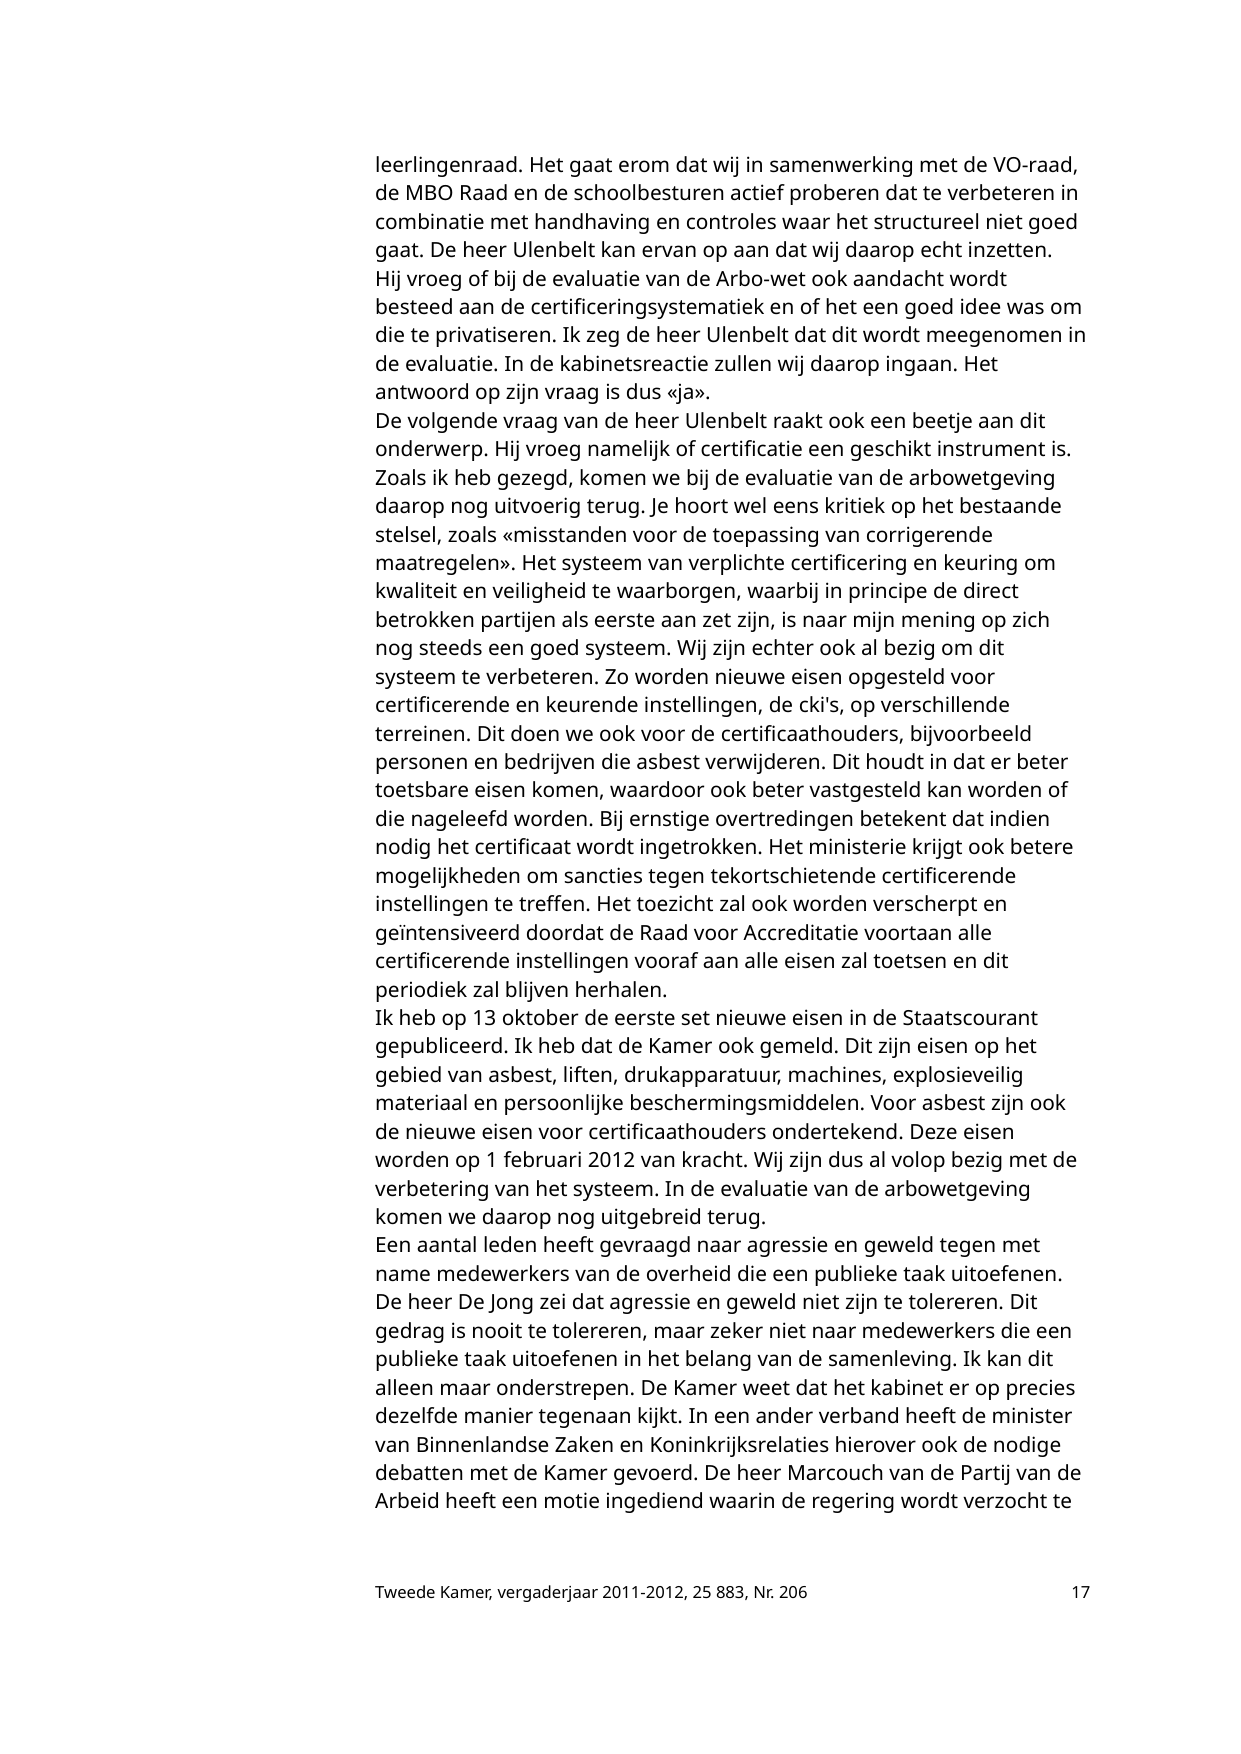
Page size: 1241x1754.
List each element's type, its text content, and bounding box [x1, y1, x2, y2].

text Een aantal leden heeft gevraagd naar agressie en geweld tegen met name medewerkers van de overheid die een publieke taak uitoefenen. De heer De Jong zei dat agressie en geweld niet zijn te tolereren. Dit gedrag is nooit te tolereren, maar zeker niet naar medewerkers die een publieke taak uitoefenen in het belang van de samenleving. Ik kan dit alleen maar onderstrepen. De Kamer weet dat het kabinet er op precies dezelfde manier tegenaan kijkt. In een ander verband heeft de minister van Binnenlandse Zaken en Koninkrijksrelaties hierover ook de nodige debatten met de Kamer gevoerd. De heer Marcouch van de Partij van de Arbeid heeft een motie ingediend waarin de regering wordt verzocht te [375, 1231, 1090, 1515]
text Ik heb op 13 oktober de eerste set nieuwe eisen in de Staatscourant gepubliceerd. Ik heb dat de Kamer ook gemeld. Dit zijn eisen op het gebied van asbest, liften, drukapparatuur, machines, explosieveilig materiaal en persoonlijke beschermingsmiddelen. Voor asbest zijn ook de nieuwe eisen voor certificaathouders ondertekend. Deze eisen worden op 1 februari 2012 van kracht. Wij zijn dus al volop bezig met de verbetering van het systeem. In de evaluatie van de arbowetgeving komen we daarop nog uitgebreid terug. [375, 1003, 1090, 1231]
text leerlingenraad. Het gaat erom dat wij in samenwerking met de VO-raad, de MBO Raad en de schoolbesturen actief proberen dat te verbeteren in combinatie met handhaving en controles waar het structureel niet goed gaat. De heer Ulenbelt kan ervan op aan dat wij daarop echt inzetten. [375, 150, 1090, 264]
text De volgende vraag van de heer Ulenbelt raakt ook een beetje aan dit onderwerp. Hij vroeg namelijk of certificatie een geschikt instrument is. Zoals ik heb gezegd, komen we bij de evaluatie van de arbowetgeving daarop nog uitvoerig terug. Je hoort wel eens kritiek op het bestaande stelsel, zoals «misstanden voor de toepassing van corrigerende maatregelen». Het systeem van verplichte certificering en keuring om kwaliteit en veiligheid te waarborgen, waarbij in principe de direct betrokken partijen als eerste aan zet zijn, is naar mijn mening op zich nog steeds een goed systeem. Wij zijn echter ook al bezig om dit systeem te verbeteren. Zo worden nieuwe eisen opgesteld voor certificerende en keurende instellingen, de cki's, op verschillende terreinen. Dit doen we ook voor de certificaathouders, bijvoorbeeld personen en bedrijven die asbest verwijderen. Dit houdt in dat er beter toetsbare eisen komen, waardoor ook beter vastgesteld kan worden of die nageleefd worden. Bij ernstige overtredingen betekent dat indien nodig het certificaat wordt ingetrokken. Het ministerie krijgt ook betere mogelijkheden om sancties tegen tekortschietende certificerende instellingen te treffen. Het toezicht zal ook worden verscherpt en geïntensiveerd doordat de Raad voor Accreditatie voortaan alle certificerende instellingen vooraf aan alle eisen zal toetsen en dit periodiek zal blijven herhalen. [375, 406, 1090, 1003]
text Hij vroeg of bij de evaluatie van de Arbo-wet ook aandacht wordt besteed aan de certificeringsystematiek en of het een goed idee was om die te privatiseren. Ik zeg de heer Ulenbelt dat dit wordt meegenomen in de evaluatie. In de kabinetsreactie zullen wij daarop ingaan. Het antwoord op zijn vraag is dus «ja». [375, 264, 1090, 406]
